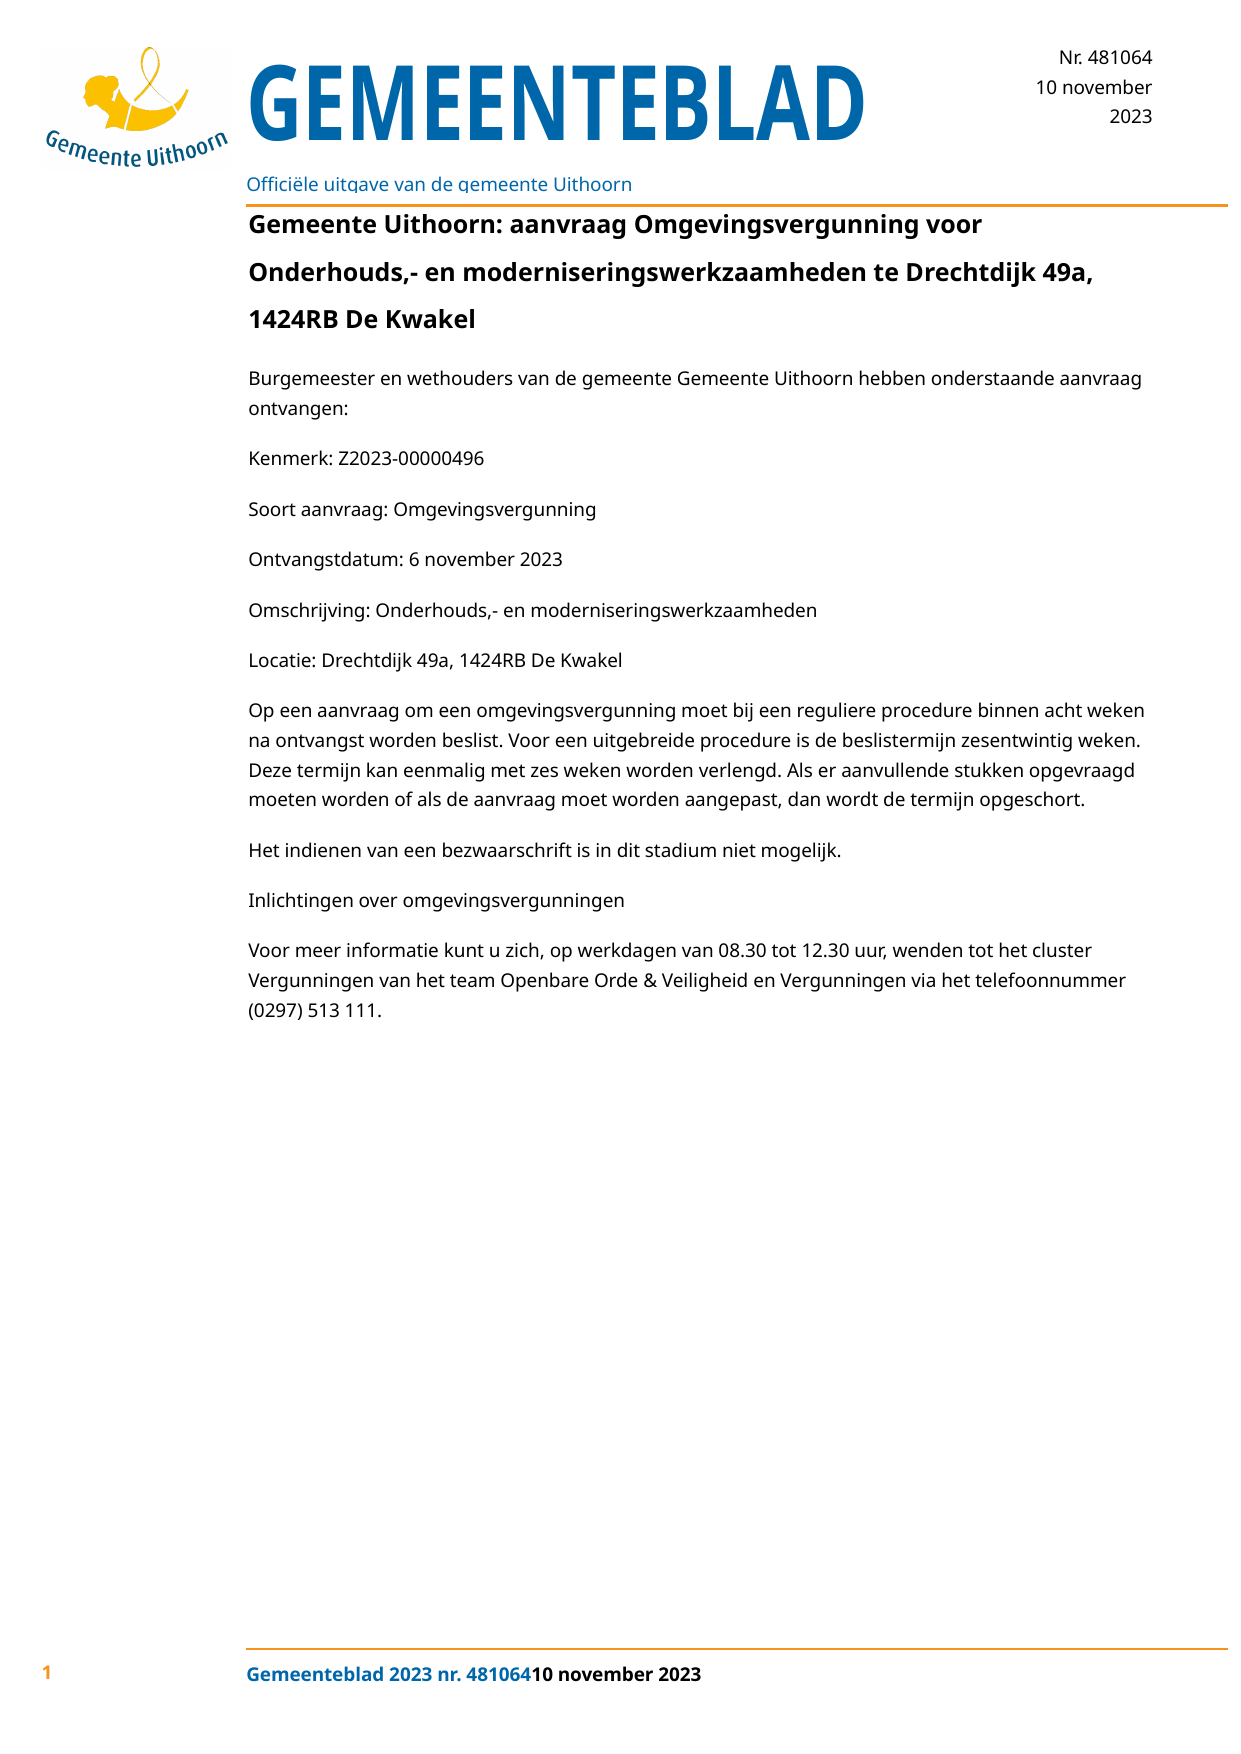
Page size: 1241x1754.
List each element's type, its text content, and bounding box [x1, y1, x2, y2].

text Inlichtingen over omgevingsvergunningen [248, 887, 1152, 913]
text Gemeente Uithoorn: aanvraag Omgevingsvergunning voor Onderhouds,- en moderniseringswerkzaamheden te Drechtdijk 49a, 1424RB De Kwakel [248, 207, 1152, 336]
text Soort aanvraag: Omgevingsvergunning [248, 496, 1152, 522]
text Op een aanvraag om een omgevingsvergunning moet bij een reguliere procedure binnen acht weken na ontvangst worden beslist. Voor een uitgebreide procedure is de beslistermijn zesentwintig weken. Deze termijn kan eenmalig met zes weken worden verlengd. Als er aanvullende stukken opgevraagd moeten worden of als de aanvraag moet worden aangepast, dan wordt de termijn opgeschort. [248, 698, 1152, 812]
text Kenmerk: Z2023-00000496 [248, 446, 1152, 471]
text Ontvangstdatum: 6 november 2023 [248, 546, 1152, 572]
text Voor meer informatie kunt u zich, op werkdagen van 08.30 tot 12.30 uur, wenden tot het cluster Vergunningen van het team Openbare Orde & Veiligheid en Vergunningen via het telefoonnummer (0297) 513 111. [248, 938, 1152, 1022]
text Burgemeester en wethouders van de gemeente Gemeente Uithoorn hebben onderstaande aanvraag ontvangen: [248, 366, 1152, 421]
picture [41, 47, 231, 172]
text Omschrijving: Onderhouds,- en moderniseringswerkzaamheden [248, 597, 1152, 622]
text Locatie: Drechtdijk 49a, 1424RB De Kwakel [248, 647, 1152, 673]
text Het indienen van een bezwaarschrift is in dit stadium niet mogelijk. [248, 837, 1152, 862]
